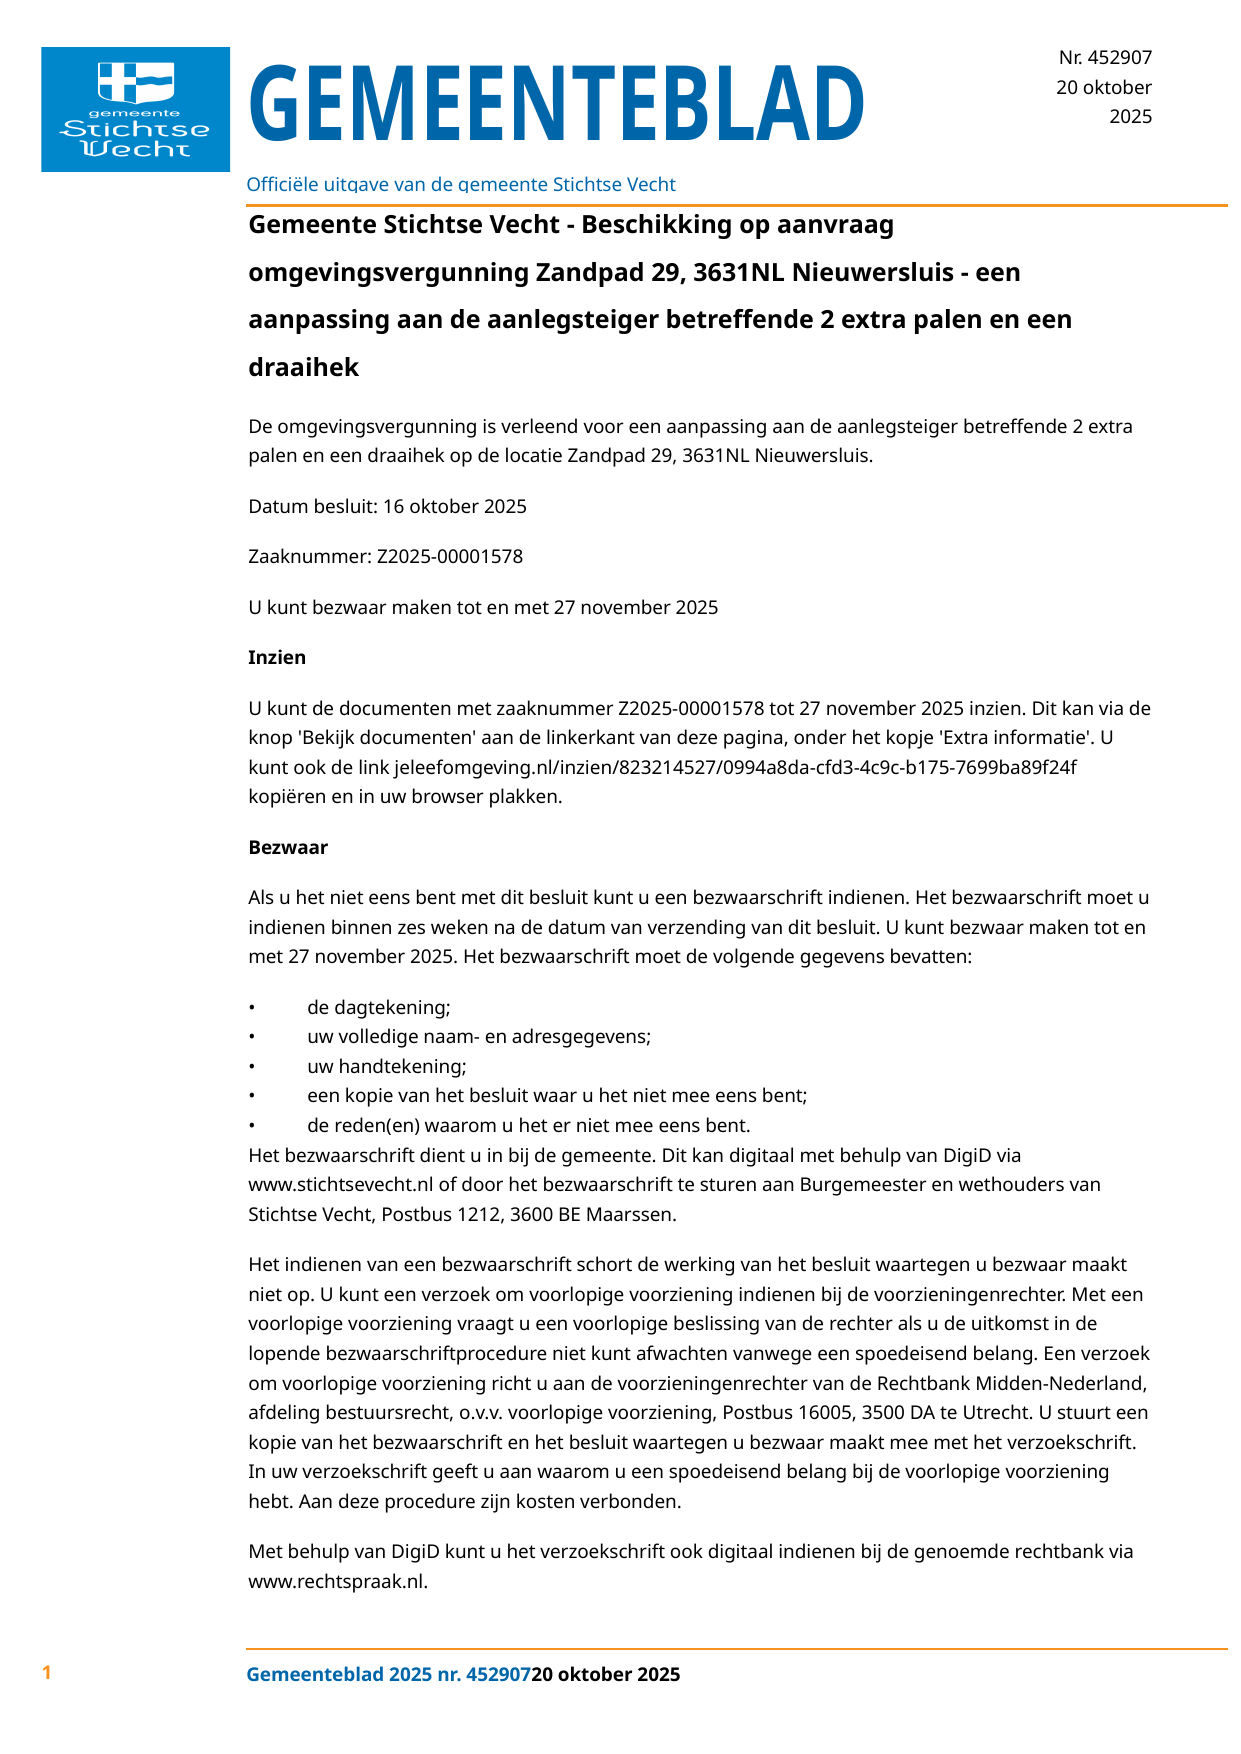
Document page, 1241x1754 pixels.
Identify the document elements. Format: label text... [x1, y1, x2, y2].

text Gemeente Stichtse Vecht - Beschikking op aanvraag omgevingsvergunning Zandpad 29, 3631NL Nieuwersluis - een aanpassing aan de aanlegsteiger betreffende 2 extra palen en een draaihek [248, 207, 1152, 384]
list de reden(en) waarom u het er niet mee eens bent. [248, 1112, 1152, 1138]
text Datum besluit: 16 oktober 2025 [248, 493, 1152, 519]
text Inzien [248, 644, 1152, 670]
text Het indienen van een bezwaarschrift schort de werking van het besluit waartegen u bezwaar maakt niet op. U kunt een verzoek om voorlopige voorziening indienen bij de voorzieningenrechter. Met een voorlopige voorziening vraagt u een voorlopige beslissing van de rechter als u de uitkomst in de lopende bezwaarschriftprocedure niet kunt afwachten vanwege een spoedeisend belang. Een verzoek om voorlopige voorziening richt u aan de voorzieningenrechter van de Rechtbank Midden-Nederland, afdeling bestuursrecht, o.v.v. voorlopige voorziening, Postbus 16005, 3500 DA te Utrecht. U stuurt een kopie van het bezwaarschrift en het besluit waartegen u bezwaar maakt mee met het verzoekschrift. In uw verzoekschrift geeft u aan waarom u een spoedeisend belang bij de voorlopige voorziening hebt. Aan deze procedure zijn kosten verbonden. [248, 1251, 1152, 1514]
text Het bezwaarschrift dient u in bij de gemeente. Dit kan digitaal met behulp van DigiD via www.stichtsevecht.nl of door het bezwaarschrift te sturen aan Burgemeester en wethouders van Stichtse Vecht, Postbus 1212, 3600 BE Maarssen. [248, 1142, 1152, 1227]
text U kunt de documenten met zaaknummer Z2025-00001578 tot 27 november 2025 inzien. Dit kan via de knop 'Bekijk documenten' aan de linkerkant van deze pagina, onder het kopje 'Extra informatie'. U kunt ook de link jeleefomgeving.nl/inzien/823214527/0994a8da-cfd3-4c9c-b175-7699ba89f24f kopiëren en in uw browser plakken. [248, 695, 1152, 809]
text U kunt bezwaar maken tot en met 27 november 2025 [248, 594, 1152, 620]
text Als u het niet eens bent met dit besluit kunt u een bezwaarschrift indienen. Het bezwaarschrift moet u indienen binnen zes weken na de datum van verzending van dit besluit. U kunt bezwaar maken tot en met 27 november 2025. Het bezwaarschrift moet de volgende gegevens bevatten: [248, 884, 1152, 969]
text De omgevingsvergunning is verleend voor een aanpassing aan de aanlegsteiger betreffende 2 extra palen en een draaihek op de locatie Zandpad 29, 3631NL Nieuwersluis. [248, 413, 1152, 468]
list de dagtekening; [248, 994, 1152, 1020]
text Met behulp van DigiD kunt u het verzoekschrift ook digitaal indienen bij de genoemde rechtbank via www.rechtspraak.nl. [248, 1538, 1152, 1594]
list een kopie van het besluit waar u het niet mee eens bent; [248, 1083, 1152, 1108]
text Bezwaar [248, 834, 1152, 860]
picture [99, 63, 135, 101]
list uw volledige naam- en adresgegevens; [248, 1023, 1152, 1049]
text Zaaknummer: Z2025-00001578 [248, 543, 1152, 569]
picture [137, 63, 174, 103]
list uw handtekening; [248, 1053, 1152, 1079]
